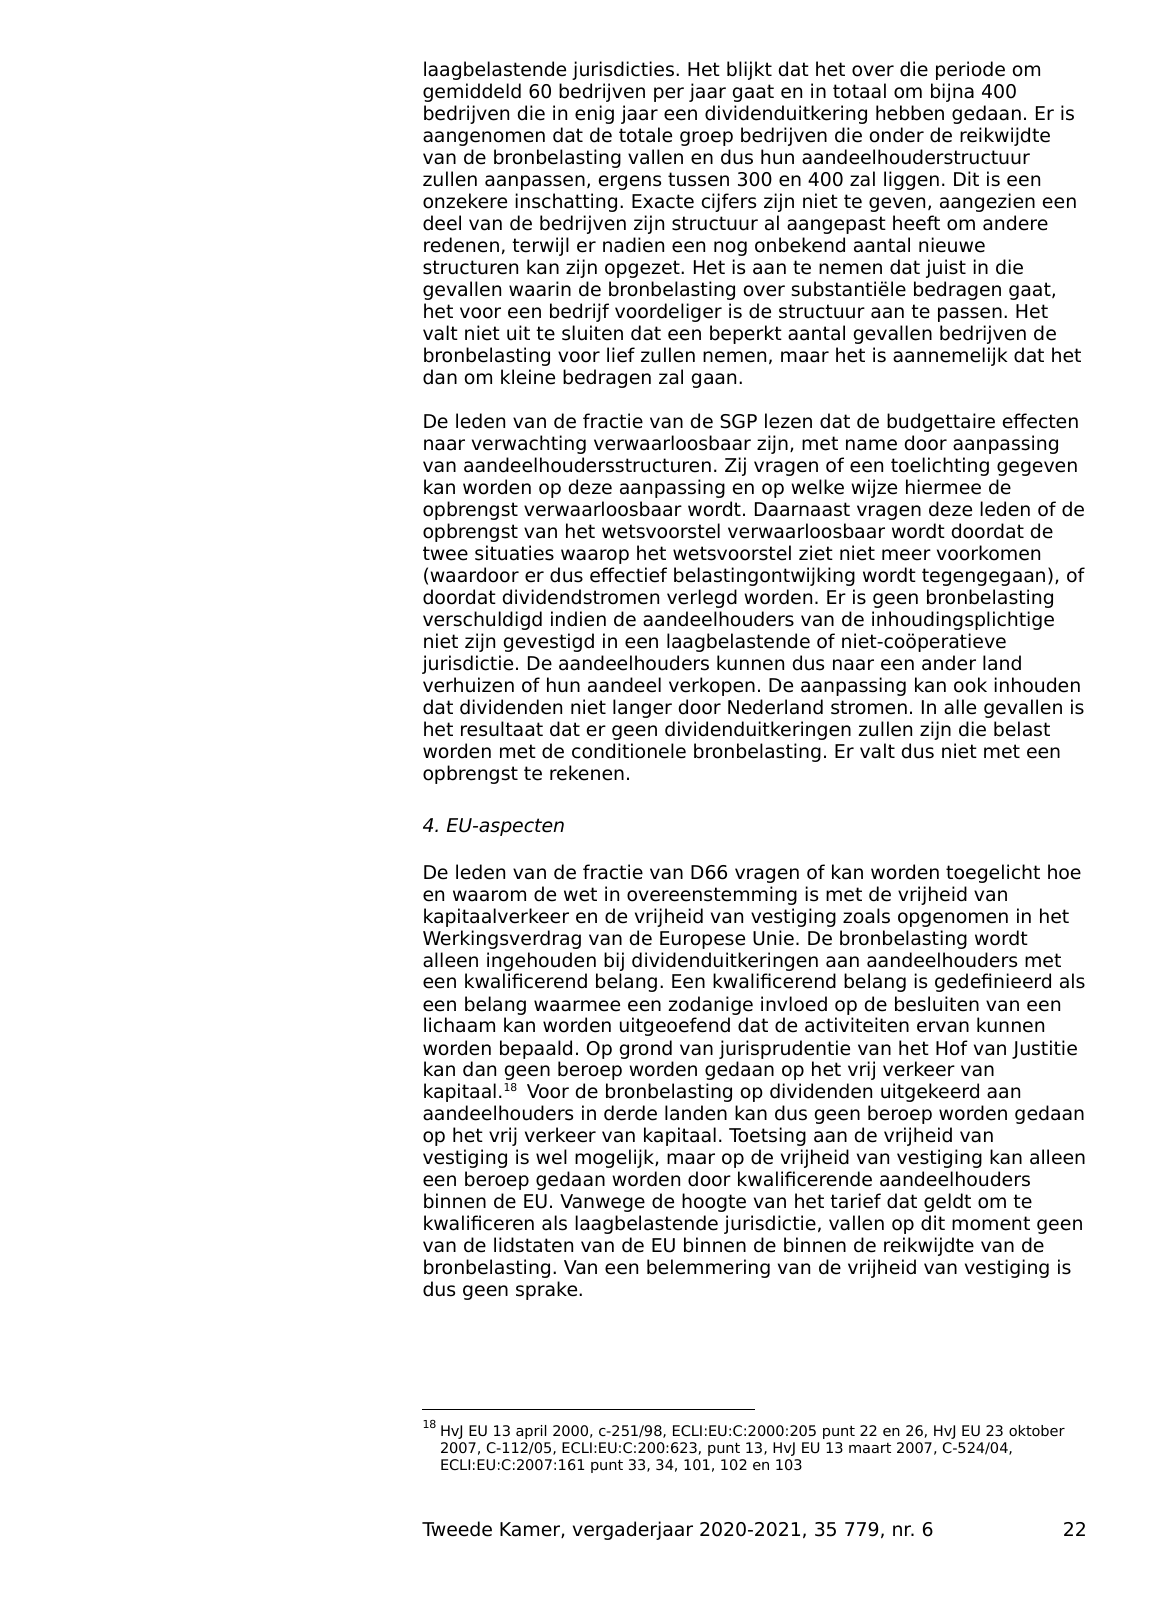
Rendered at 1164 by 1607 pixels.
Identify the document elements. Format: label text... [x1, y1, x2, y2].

text De leden van de fractie van D66 vragen of kan worden toegelicht hoe en waarom de wet in overeenstemming is met de vrijheid van kapitaalverkeer en de vrijheid van vestiging zoals opgenomen in het Werkingsverdrag van de Europese Unie. De bronbelasting wordt alleen ingehouden bij dividenduitkeringen aan aandeelhouders met een kwalificerend belang. Een kwalificerend belang is gedefinieerd als een belang waarmee een zodanige invloed op de besluiten van een lichaam kan worden uitgeoefend dat de activiteiten ervan kunnen worden bepaald. Op grond van jurisprudentie van het Hof van Justitie kan dan geen beroep worden gedaan op het vrij verkeer van kapitaal. Voor de bronbelasting op dividenden uitgekeerd aan aandeelhouders in derde landen kan dus geen beroep worden gedaan op het vrij verkeer van kapitaal. Toetsing aan de vrijheid van vestiging is wel mogelijk, maar op de vrijheid van vestiging kan alleen een beroep gedaan worden door kwalificerende aandeelhouders binnen de EU. Vanwege de hoogte van het tarief dat geldt om te kwalificeren als laagbelastende jurisdictie, vallen op dit moment geen van de lidstaten van de EU binnen de binnen de reikwijdte van de bronbelasting. Van een belemmering van de vrijheid van vestiging is dus geen sprake. [422, 862, 1087, 1301]
text HvJ EU 13 april 2000, c-251/98, ECLI:EU:C:2000:205 punt 22 en 26, HvJ EU 23 oktober 2007, C-112/05, ECLI:EU:C:200:623, punt 13, HvJ EU 13 maart 2007, C-524/04, ECLI:EU:C:2007:161 punt 33, 34, 101, 102 en 103 [422, 1418, 1087, 1474]
subtitle 4. EU-aspecten [422, 814, 1087, 837]
text laagbelastende jurisdicties. Het blijkt dat het over die periode om gemiddeld 60 bedrijven per jaar gaat en in totaal om bijna 400 bedrijven die in enig jaar een dividenduitkering hebben gedaan. Er is aangenomen dat de totale groep bedrijven die onder de reikwijdte van de bronbelasting vallen en dus hun aandeelhouderstructuur zullen aanpassen, ergens tussen 300 en 400 zal liggen. Dit is een onzekere inschatting. Exacte cijfers zijn niet te geven, aangezien een deel van de bedrijven zijn structuur al aangepast heeft om andere redenen, terwijl er nadien een nog onbekend aantal nieuwe structuren kan zijn opgezet. Het is aan te nemen dat juist in die gevallen waarin de bronbelasting over substantiële bedragen gaat, het voor een bedrijf voordeliger is de structuur aan te passen. Het valt niet uit te sluiten dat een beperkt aantal gevallen bedrijven de bronbelasting voor lief zullen nemen, maar het is aannemelijk dat het dan om kleine bedragen zal gaan. [422, 59, 1087, 389]
text De leden van de fractie van de SGP lezen dat de budgettaire effecten naar verwachting verwaarloosbaar zijn, met name door aanpassing van aandeelhoudersstructuren. Zij vragen of een toelichting gegeven kan worden op deze aanpassing en op welke wijze hiermee de opbrengst verwaarloosbaar wordt. Daarnaast vragen deze leden of de opbrengst van het wetsvoorstel verwaarloosbaar wordt doordat de twee situaties waarop het wetsvoorstel ziet niet meer voorkomen (waardoor er dus effectief belastingontwijking wordt tegengegaan), of doordat dividendstromen verlegd worden. Er is geen bronbelasting verschuldigd indien de aandeelhouders van de inhoudingsplichtige niet zijn gevestigd in een laagbelastende of niet-coöperatieve jurisdictie. De aandeelhouders kunnen dus naar een ander land verhuizen of hun aandeel verkopen. De aanpassing kan ook inhouden dat dividenden niet langer door Nederland stromen. In alle gevallen is het resultaat dat er geen dividenduitkeringen zullen zijn die belast worden met de conditionele bronbelasting. Er valt dus niet met een opbrengst te rekenen. [422, 411, 1087, 784]
